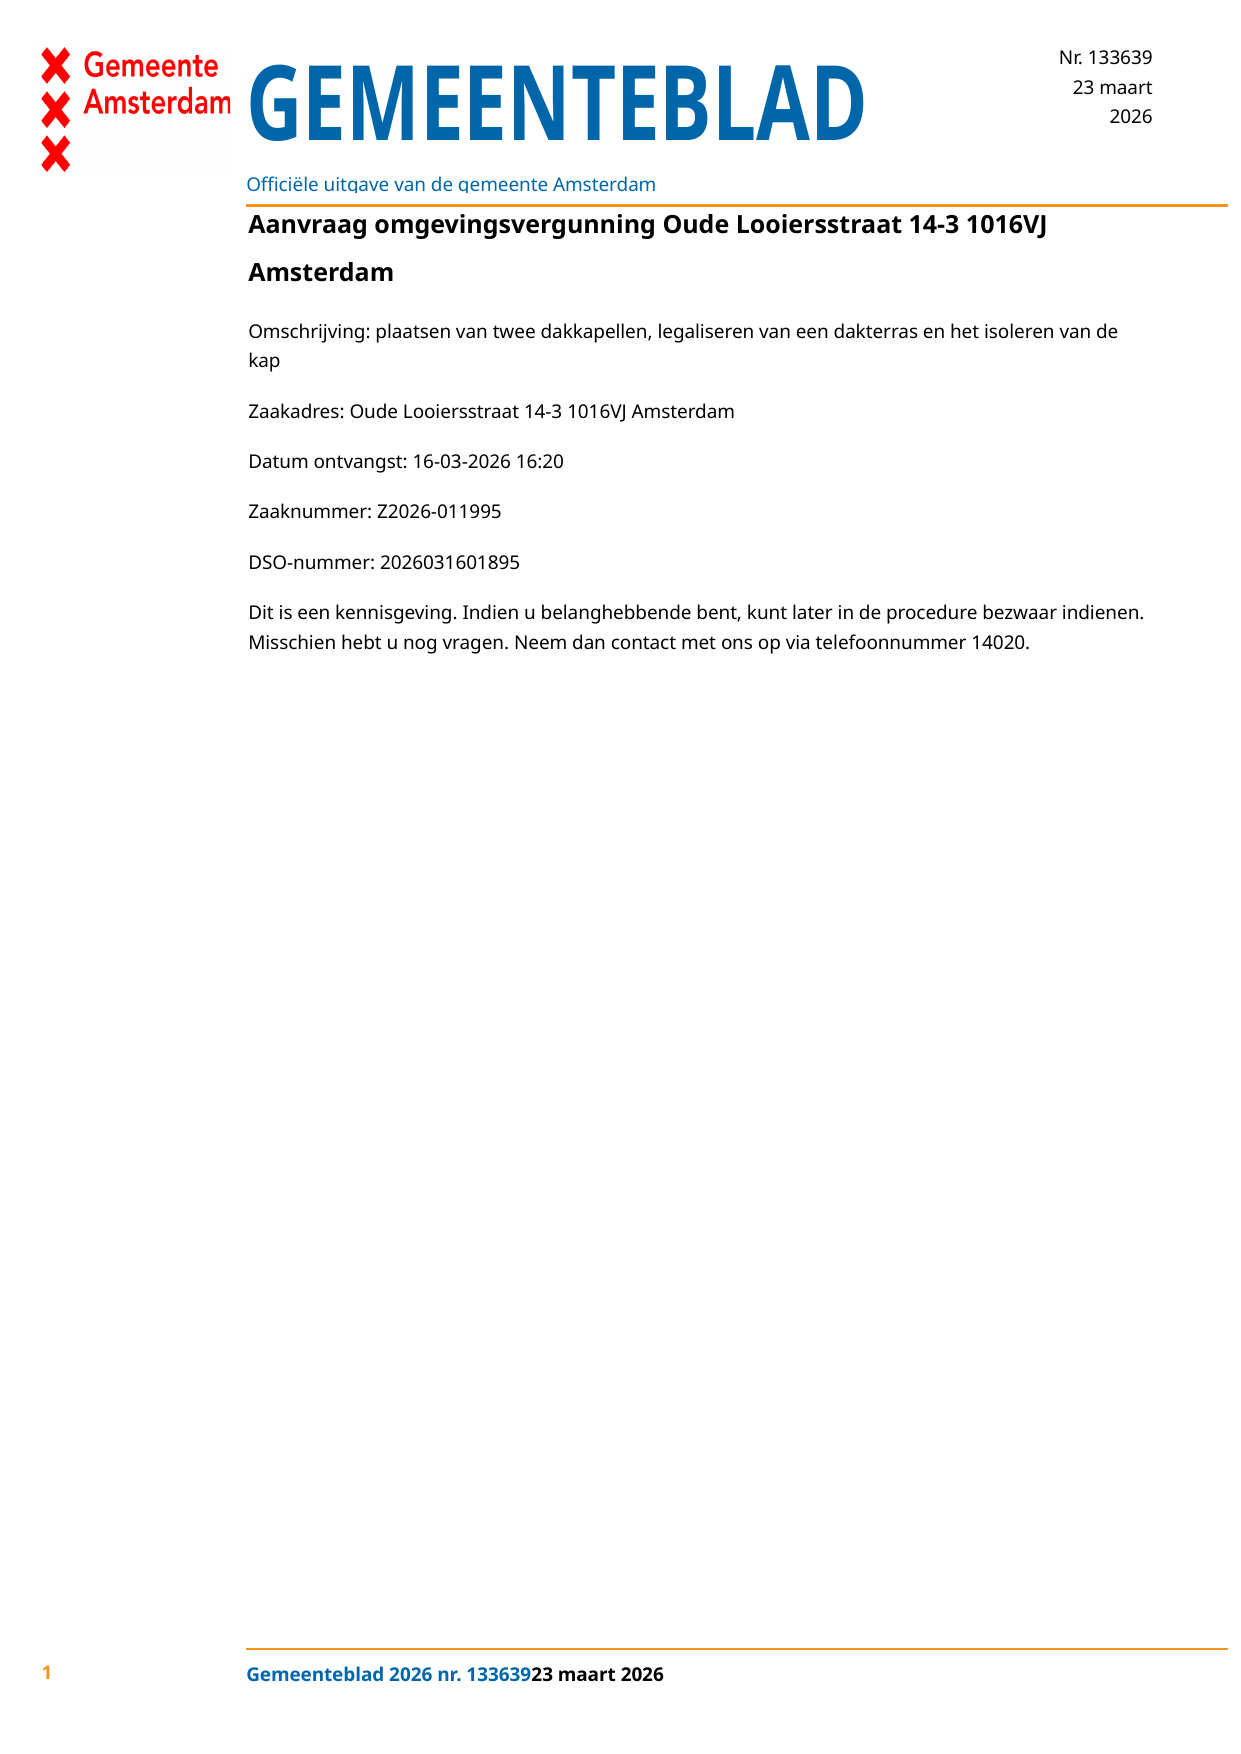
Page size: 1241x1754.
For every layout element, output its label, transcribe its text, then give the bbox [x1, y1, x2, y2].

text Datum ontvangst: 16-03-2026 16:20 [248, 448, 1152, 474]
text Zaakadres: Oude Looiersstraat 14-3 1016VJ Amsterdam [248, 398, 1152, 424]
text Dit is een kennisgeving. Indien u belanghebbende bent, kunt later in de procedure bezwaar indienen. Misschien hebt u nog vragen. Neem dan contact met ons op via telefoonnummer 14020. [248, 599, 1152, 655]
text Omschrijving: plaatsen van twee dakkapellen, legaliseren van een dakterras en het isoleren van de kap [248, 318, 1152, 373]
picture [41, 47, 231, 172]
text Aanvraag omgevingsvergunning Oude Looiersstraat 14-3 1016VJ Amsterdam [248, 207, 1152, 288]
text DSO-nummer: 2026031601895 [248, 549, 1152, 575]
text Zaaknummer: Z2026-011995 [248, 499, 1152, 524]
